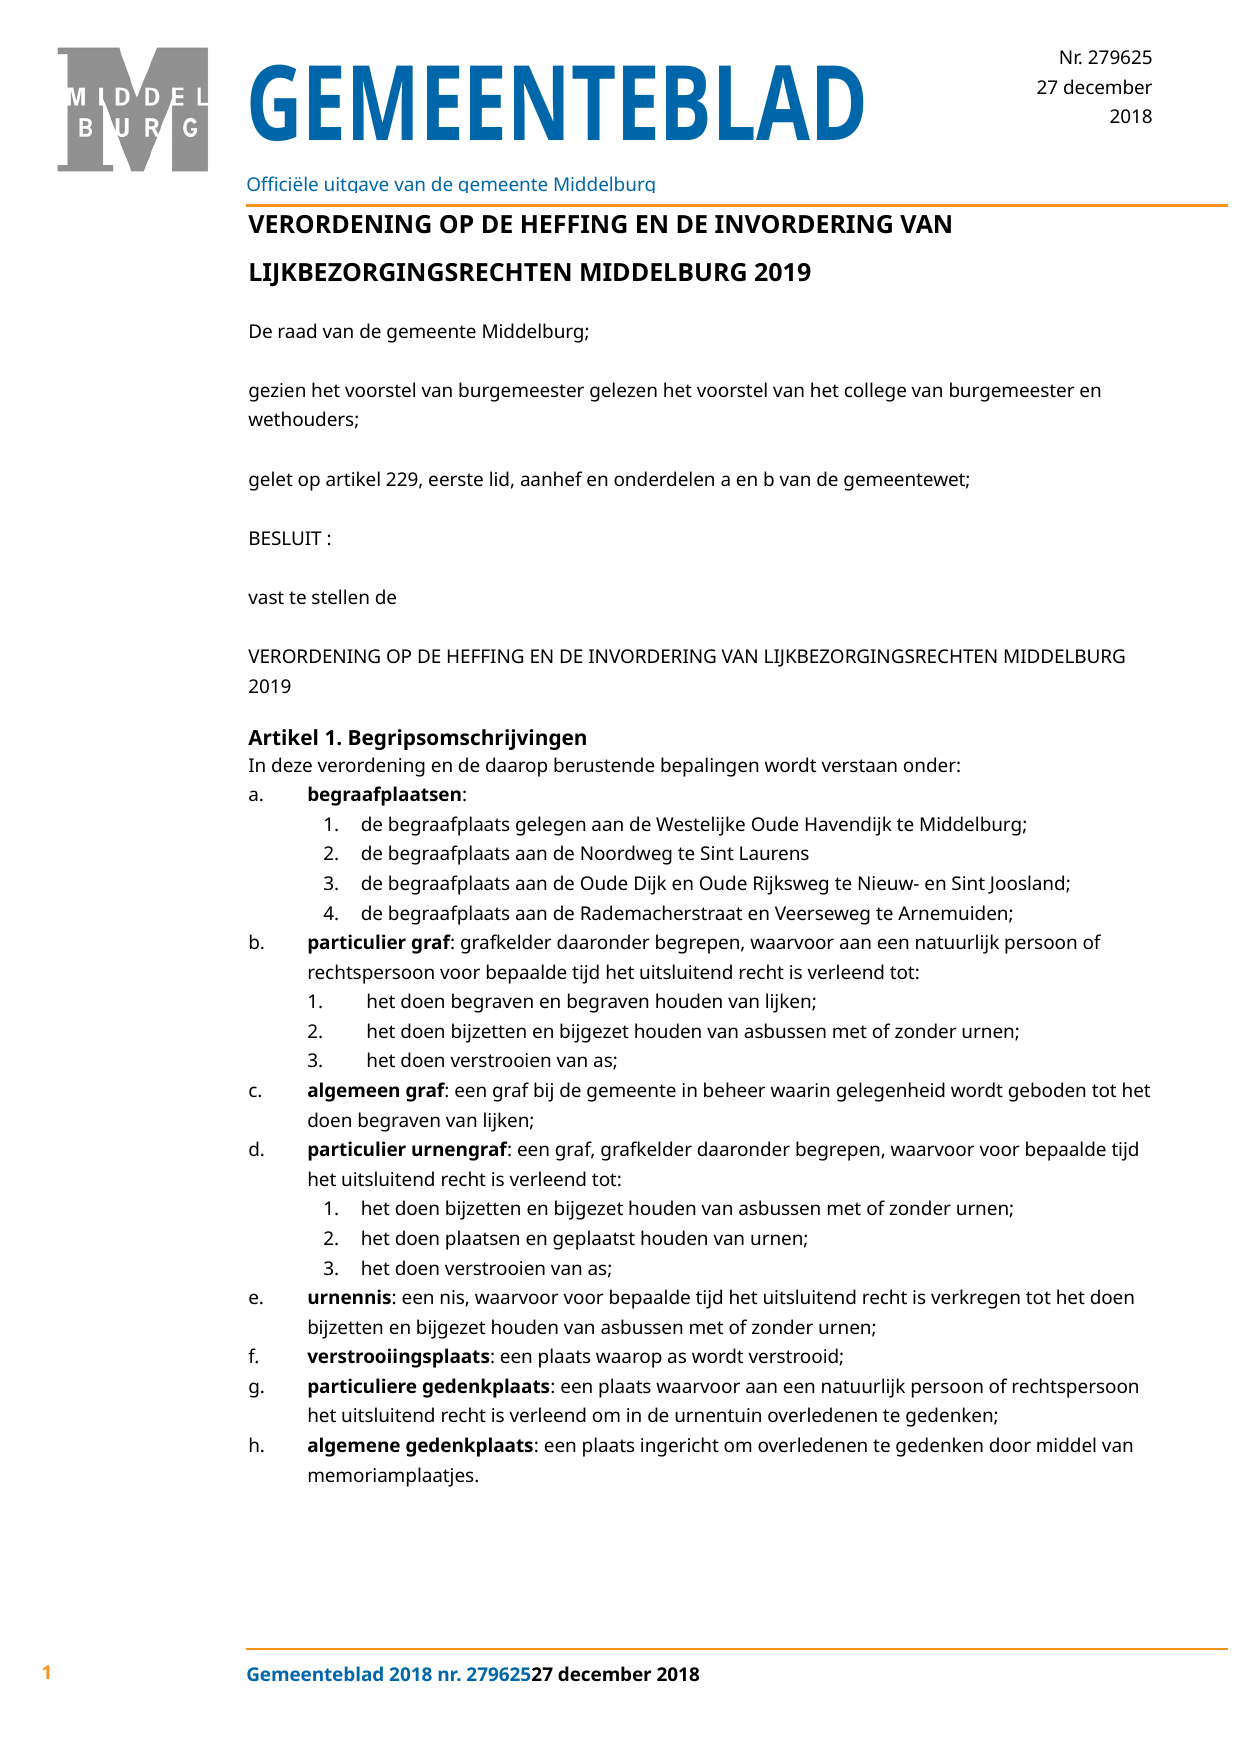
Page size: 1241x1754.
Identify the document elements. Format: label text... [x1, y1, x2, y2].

list de begraafplaats gelegen aan de Westelijke Oude Havendijk te Middelburg; [323, 811, 1152, 837]
text BESLUIT : [248, 525, 1152, 551]
list particulier urnengraf: een graf, grafkelder daaronder begrepen, waarvoor voor bepaalde tijd het uitsluitend recht is verleend tot: [248, 1136, 1152, 1192]
text gezien het voorstel van burgemeester gelezen het voorstel van het college van burgemeester en wethouders; [248, 377, 1152, 432]
list algemeen graf: een graf bij de gemeente in beheer waarin gelegenheid wordt geboden tot het doen begraven van lijken; [248, 1077, 1152, 1132]
list de begraafplaats aan de Oude Dijk en Oude Rijksweg te Nieuw- en Sint Joosland; [323, 870, 1152, 896]
list het doen begraven en begraven houden van lijken; [307, 988, 1152, 1014]
text VERORDENING OP DE HEFFING EN DE INVORDERING VAN LIJKBEZORGINGSRECHTEN MIDDELBURG 2019 [248, 643, 1152, 699]
text Artikel 1. Begripsomschrijvingen [248, 723, 1152, 752]
list het doen verstrooien van as; [307, 1048, 1152, 1073]
text vast te stellen de [248, 584, 1152, 610]
list het doen bijzetten en bijgezet houden van asbussen met of zonder urnen; [323, 1196, 1152, 1221]
picture [41, 47, 231, 172]
list particuliere gedenkplaats: een plaats waarvoor aan een natuurlijk persoon of rechtspersoon het uitsluitend recht is verleend om in de urnentuin overledenen te gedenken; [248, 1373, 1152, 1428]
text VERORDENING OP DE HEFFING EN DE INVORDERING VAN LIJKBEZORGINGSRECHTEN MIDDELBURG 2019 [248, 207, 1152, 288]
list algemene gedenkplaats: een plaats ingericht om overledenen te gedenken door middel van memoriamplaatjes. [248, 1432, 1152, 1487]
list verstrooiingsplaats: een plaats waarop as wordt verstrooid; [248, 1343, 1152, 1369]
list de begraafplaats aan de Rademacherstraat en Veerseweg te Arnemuiden; [323, 900, 1152, 925]
list urnennis: een nis, waarvoor voor bepaalde tijd het uitsluitend recht is verkregen tot het doen bijzetten en bijgezet houden van asbussen met of zonder urnen; [248, 1284, 1152, 1339]
list het doen bijzetten en bijgezet houden van asbussen met of zonder urnen; [307, 1018, 1152, 1044]
list begraafplaatsen: [248, 781, 1152, 807]
text De raad van de gemeente Middelburg; [248, 318, 1152, 344]
list particulier graf: grafkelder daaronder begrepen, waarvoor aan een natuurlijk persoon of rechtspersoon voor bepaalde tijd het uitsluitend recht is verleend tot: [248, 929, 1152, 984]
text gelet op artikel 229, eerste lid, aanhef en onderdelen a en b van de gemeentewet; [248, 466, 1152, 492]
text In deze verordening en de daarop berustende bepalingen wordt verstaan onder: [248, 752, 1152, 777]
list het doen verstrooien van as; [323, 1255, 1152, 1280]
list de begraafplaats aan de Noordweg te Sint Laurens [323, 841, 1152, 866]
list het doen plaatsen en geplaatst houden van urnen; [323, 1225, 1152, 1251]
